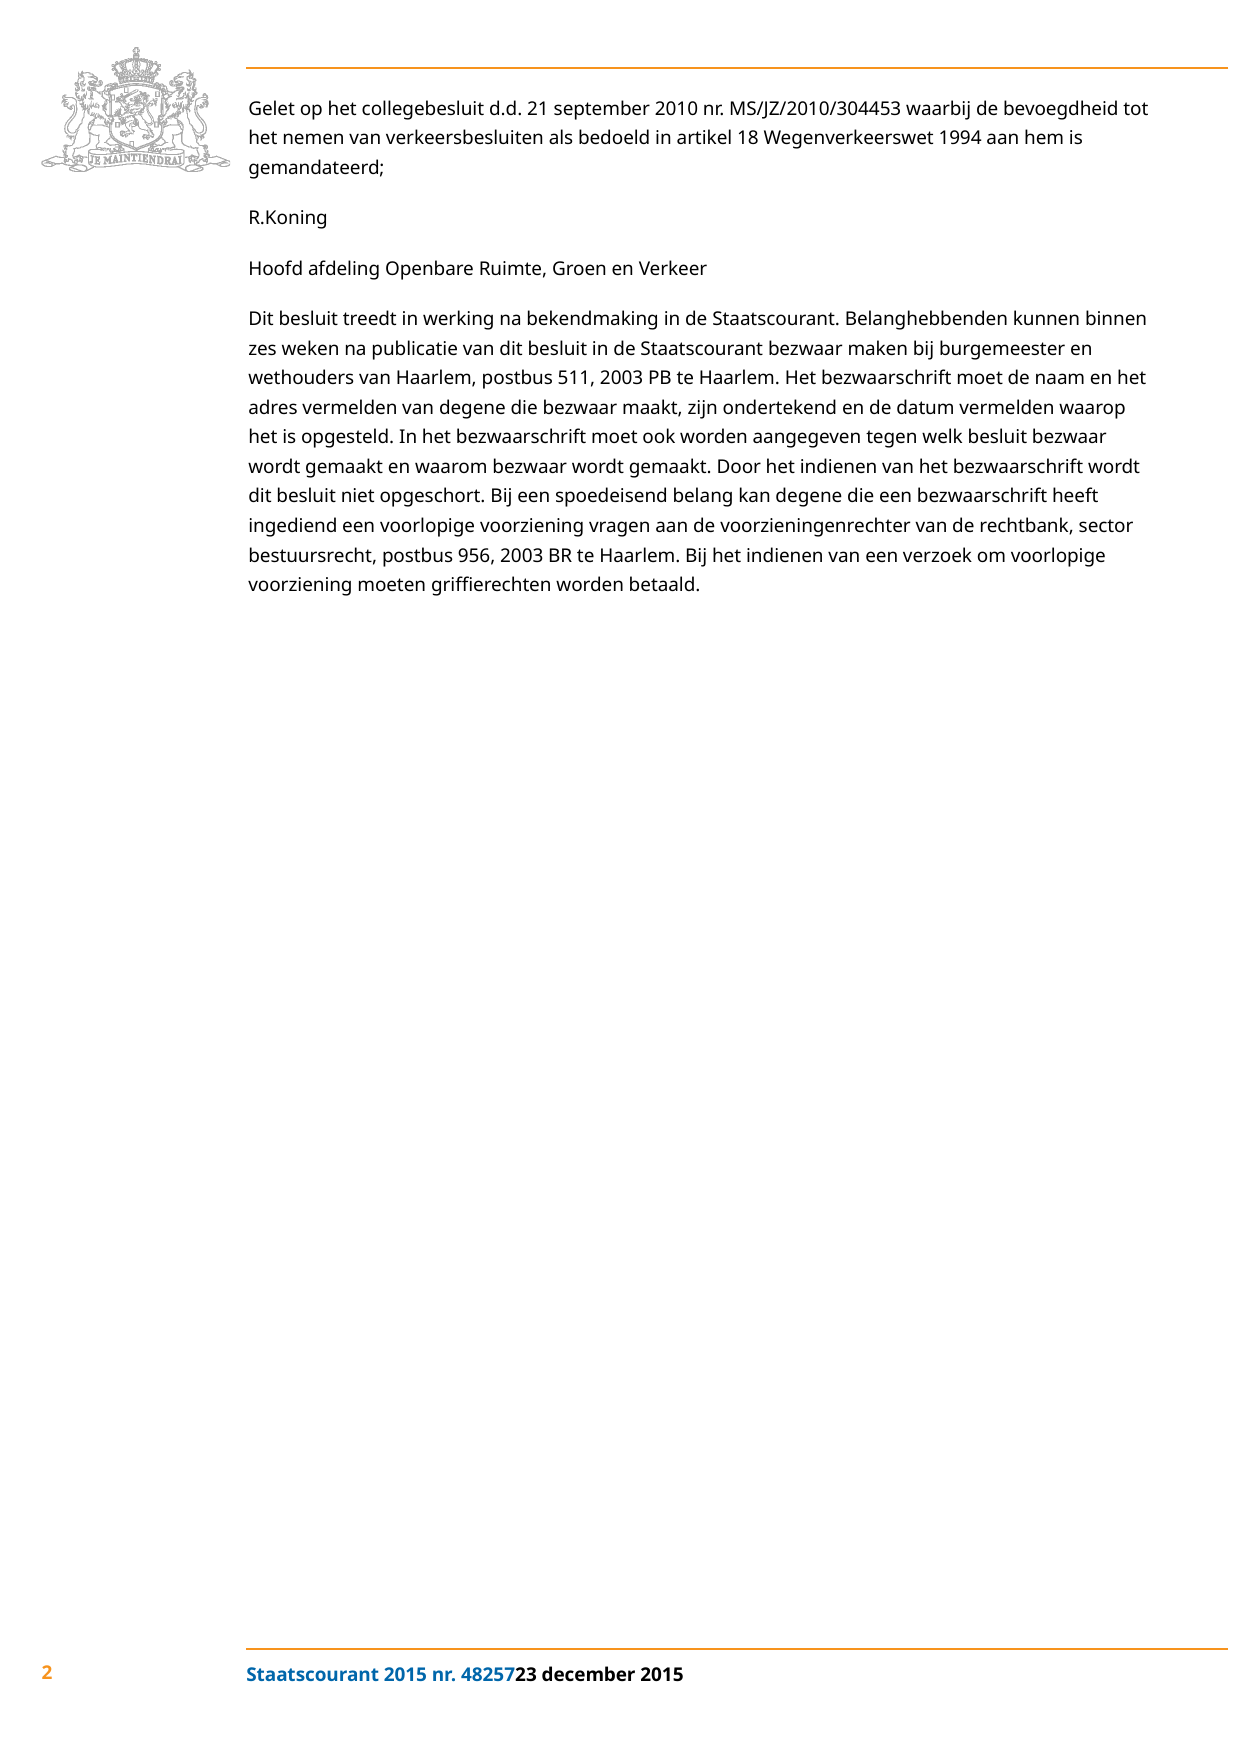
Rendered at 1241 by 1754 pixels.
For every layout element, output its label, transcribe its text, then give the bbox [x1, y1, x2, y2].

text Dit besluit treedt in werking na bekendmaking in de Staatscourant. Belanghebbenden kunnen binnen zes weken na publicatie van dit besluit in de Staatscourant bezwaar maken bij burgemeester en wethouders van Haarlem, postbus 511, 2003 PB te Haarlem. Het bezwaarschrift moet de naam en het adres vermelden van degene die bezwaar maakt, zijn ondertekend en de datum vermelden waarop het is opgesteld. In het bezwaarschrift moet ook worden aangegeven tegen welk besluit bezwaar wordt gemaakt en waarom bezwaar wordt gemaakt. Door het indienen van het bezwaarschrift wordt dit besluit niet opgeschort. Bij een spoedeisend belang kan degene die een bezwaarschrift heeft ingediend een voorlopige voorziening vragen aan de voorzieningenrechter van de rechtbank, sector bestuursrecht, postbus 956, 2003 BR te Haarlem. Bij het indienen van een verzoek om voorlopige voorziening moeten griffierechten worden betaald. [248, 305, 1152, 597]
text Hoofd afdeling Openbare Ruimte, Groen en Verkeer [248, 255, 1152, 281]
text R.Koning [248, 204, 1152, 230]
text Gelet op het collegebesluit d.d. 21 september 2010 nr. MS/JZ/2010/304453 waarbij de bevoegdheid tot het nemen van verkeersbesluiten als bedoeld in artikel 18 Wegenverkeerswet 1994 aan hem is gemandateerd; [248, 95, 1152, 180]
picture [41, 47, 231, 172]
